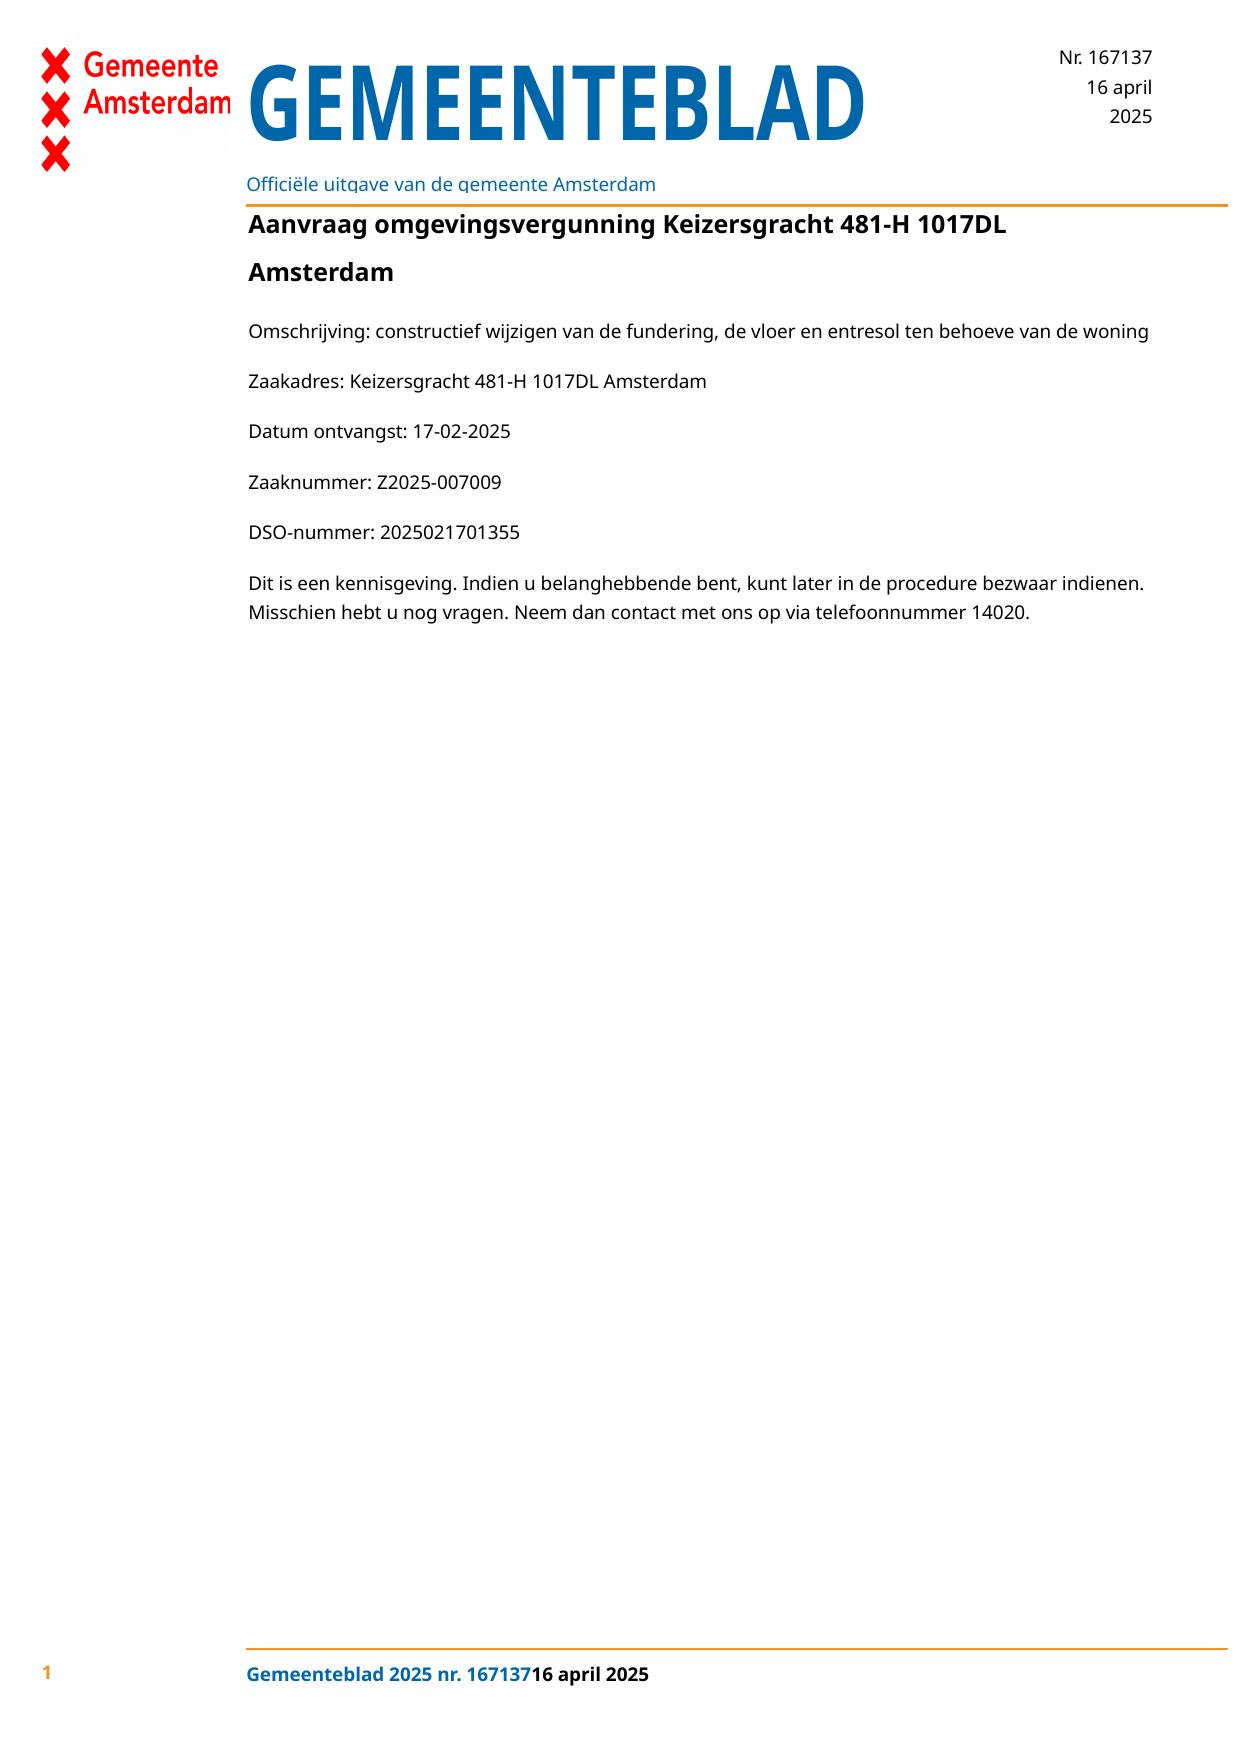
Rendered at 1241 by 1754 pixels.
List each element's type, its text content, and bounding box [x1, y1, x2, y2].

text Aanvraag omgevingsvergunning Keizersgracht 481-H 1017DL Amsterdam [248, 207, 1152, 288]
text Dit is een kennisgeving. Indien u belanghebbende bent, kunt later in de procedure bezwaar indienen. Misschien hebt u nog vragen. Neem dan contact met ons op via telefoonnummer 14020. [248, 570, 1152, 625]
picture [41, 47, 231, 172]
text DSO-nummer: 2025021701355 [248, 519, 1152, 545]
text Zaaknummer: Z2025-007009 [248, 469, 1152, 495]
text Zaakadres: Keizersgracht 481-H 1017DL Amsterdam [248, 368, 1152, 394]
text Datum ontvangst: 17-02-2025 [248, 419, 1152, 444]
text Omschrijving: constructief wijzigen van de fundering, de vloer en entresol ten behoeve van de woning [248, 318, 1152, 344]
